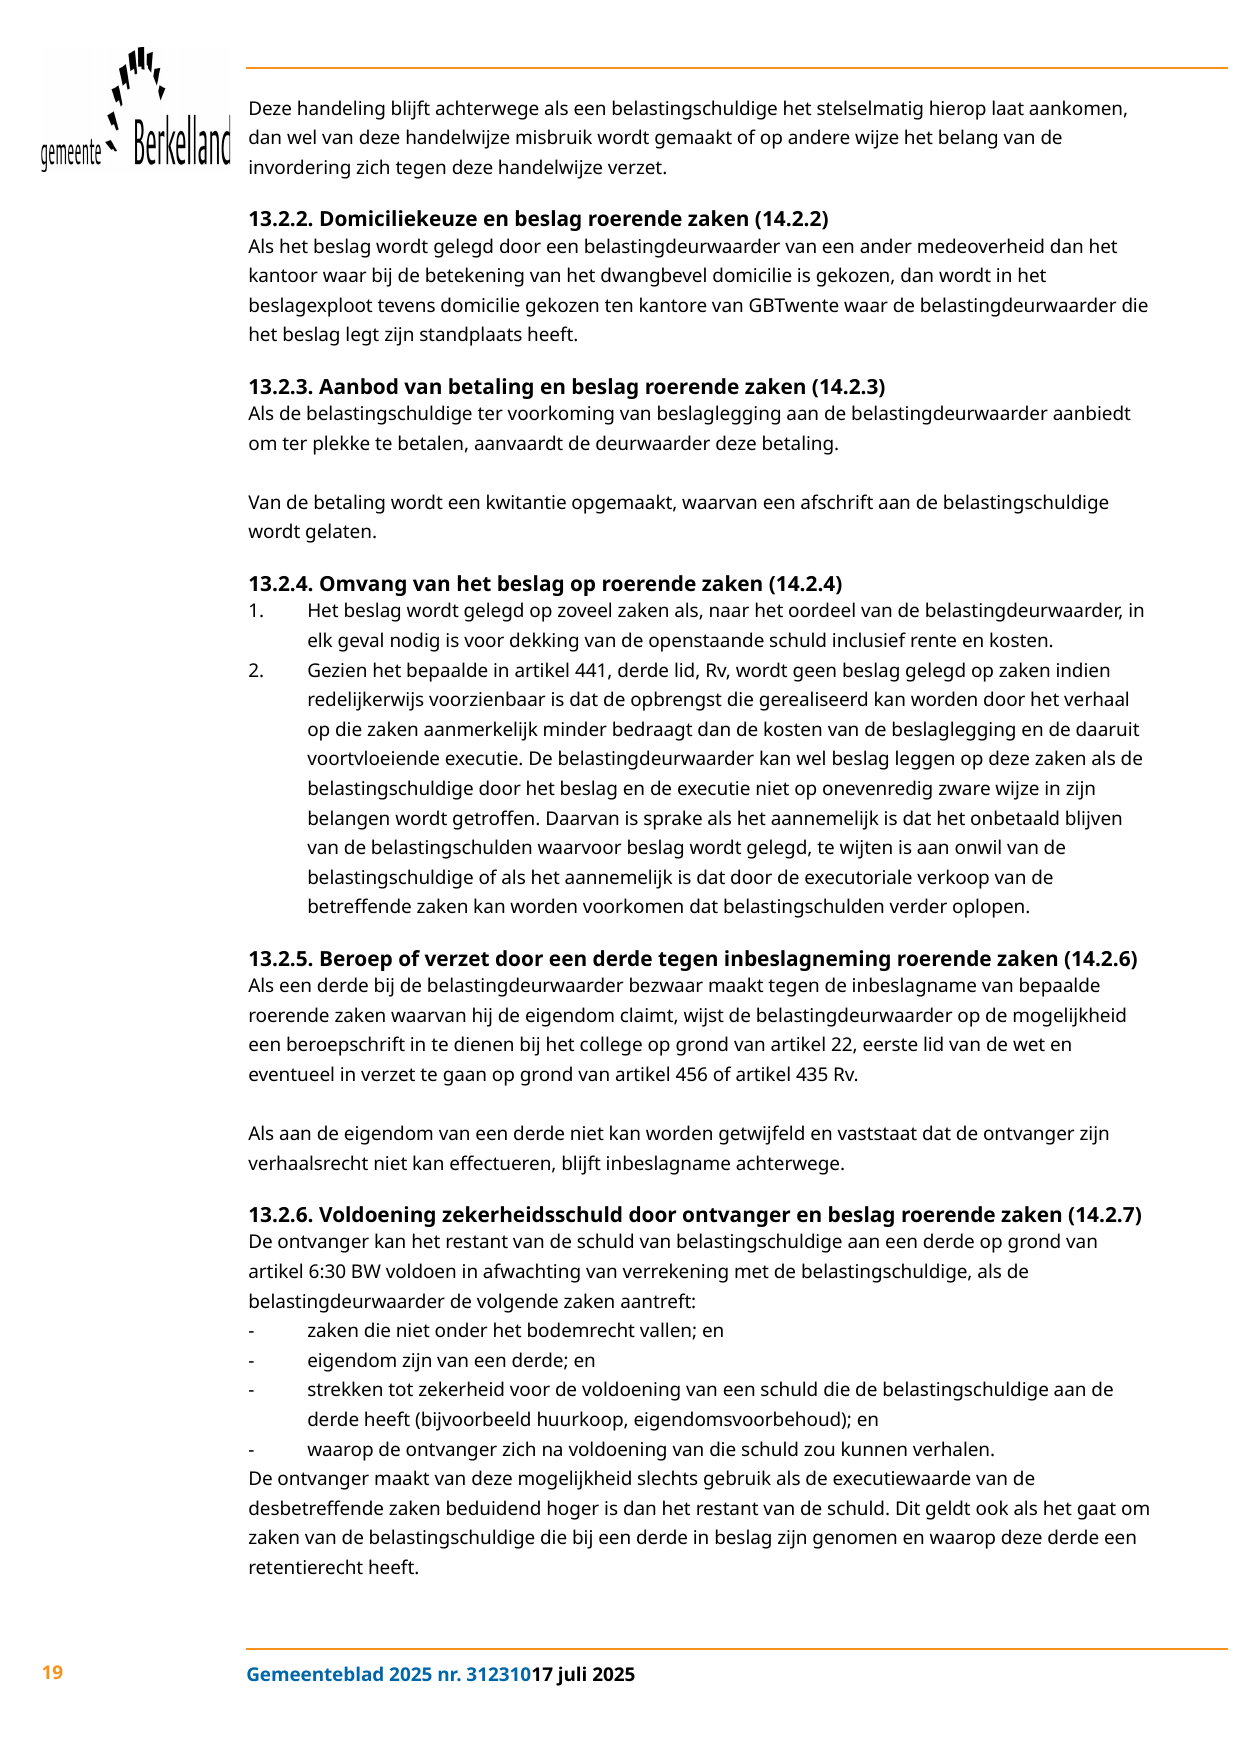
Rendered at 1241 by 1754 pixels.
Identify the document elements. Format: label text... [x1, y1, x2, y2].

list eigendom zijn van een derde; en [248, 1347, 1152, 1373]
list Gezien het bepaalde in artikel 441, derde lid, Rv, wordt geen beslag gelegd op zaken indien redelijkerwijs voorzienbaar is dat de opbrengst die gerealiseerd kan worden door het verhaal op die zaken aanmerkelijk minder bedraagt dan de kosten van de beslaglegging en de daaruit voortvloeiende executie. De belastingdeurwaarder kan wel beslag leggen op deze zaken als de belastingschuldige door het beslag en de executie niet op onevenredig zware wijze in zijn belangen wordt getroffen. Daarvan is sprake als het aannemelijk is dat het onbetaald blijven van de belastingschulden waarvoor beslag wordt gelegd, te wijten is aan onwil van de belastingschuldige of als het aannemelijk is dat door de executoriale verkoop van de betreffende zaken kan worden voorkomen dat belastingschulden verder oplopen. [248, 657, 1152, 919]
list strekken tot zekerheid voor de voldoening van een schuld die de belastingschuldige aan de derde heeft (bijvoorbeeld huurkoop, eigendomsvoorbehoud); en [248, 1377, 1152, 1432]
text Als een derde bij de belastingdeurwaarder bezwaar maakt tegen de inbeslagname van bepaalde roerende zaken waarvan hij de eigendom claimt, wijst de belastingdeurwaarder op de mogelijkheid een beroepschrift in te dienen bij het college op grond van artikel 22, eerste lid van de wet en eventueel in verzet te gaan op grond van artikel 456 of artikel 435 Rv. [248, 972, 1152, 1087]
text Als aan de eigendom van een derde niet kan worden getwijfeld en vaststaat dat de ontvanger zijn verhaalsrecht niet kan effectueren, blijft inbeslagname achterwege. [248, 1120, 1152, 1176]
list zaken die niet onder het bodemrecht vallen; en [248, 1317, 1152, 1343]
text 13.2.3. Aanbod van betaling en beslag roerende zaken (14.2.3) [248, 372, 1152, 400]
text Als de belastingschuldige ter voorkoming van beslaglegging aan de belastingdeurwaarder aanbiedt om ter plekke te betalen, aanvaardt de deurwaarder deze betaling. [248, 400, 1152, 456]
text De ontvanger maakt van deze mogelijkheid slechts gebruik als de executiewaarde van de desbetreffende zaken beduidend hoger is dan het restant van de schuld. Dit geldt ook als het gaat om zaken van de belastingschuldige die bij een derde in beslag zijn genomen en waarop deze derde een retentierecht heeft. [248, 1465, 1152, 1580]
list Het beslag wordt gelegd op zoveel zaken als, naar het oordeel van de belastingdeurwaarder, in elk geval nodig is voor dekking van de openstaande schuld inclusief rente en kosten. [248, 598, 1152, 653]
text Als het beslag wordt gelegd door een belastingdeurwaarder van een ander medeoverheid dan het kantoor waar bij de betekening van het dwangbevel domicilie is gekozen, dan wordt in het beslagexploot tevens domicilie gekozen ten kantore van GBTwente waar de belastingdeurwaarder die het beslag legt zijn standplaats heeft. [248, 233, 1152, 347]
text 13.2.6. Voldoening zekerheidsschuld door ontvanger en beslag roerende zaken (14.2.7) [248, 1200, 1152, 1229]
list waarop de ontvanger zich na voldoening van die schuld zou kunnen verhalen. [248, 1436, 1152, 1461]
text 13.2.4. Omvang van het beslag op roerende zaken (14.2.4) [248, 569, 1152, 598]
text 13.2.2. Domiciliekeuze en beslag roerende zaken (14.2.2) [248, 204, 1152, 233]
text Deze handeling blijft achterwege als een belastingschuldige het stelselmatig hierop laat aankomen, dan wel van deze handelwijze misbruik wordt gemaakt of op andere wijze het belang van de invordering zich tegen deze handelwijze verzet. [248, 95, 1152, 180]
text 13.2.5. Beroep of verzet door een derde tegen inbeslagneming roerende zaken (14.2.6) [248, 944, 1152, 972]
picture [41, 47, 231, 172]
text De ontvanger kan het restant van de schuld van belastingschuldige aan een derde op grond van artikel 6:30 BW voldoen in afwachting van verrekening met de belastingschuldige, als de belastingdeurwaarder de volgende zaken aantreft: [248, 1229, 1152, 1313]
text Van de betaling wordt een kwitantie opgemaakt, waarvan een afschrift aan de belastingschuldige wordt gelaten. [248, 489, 1152, 544]
